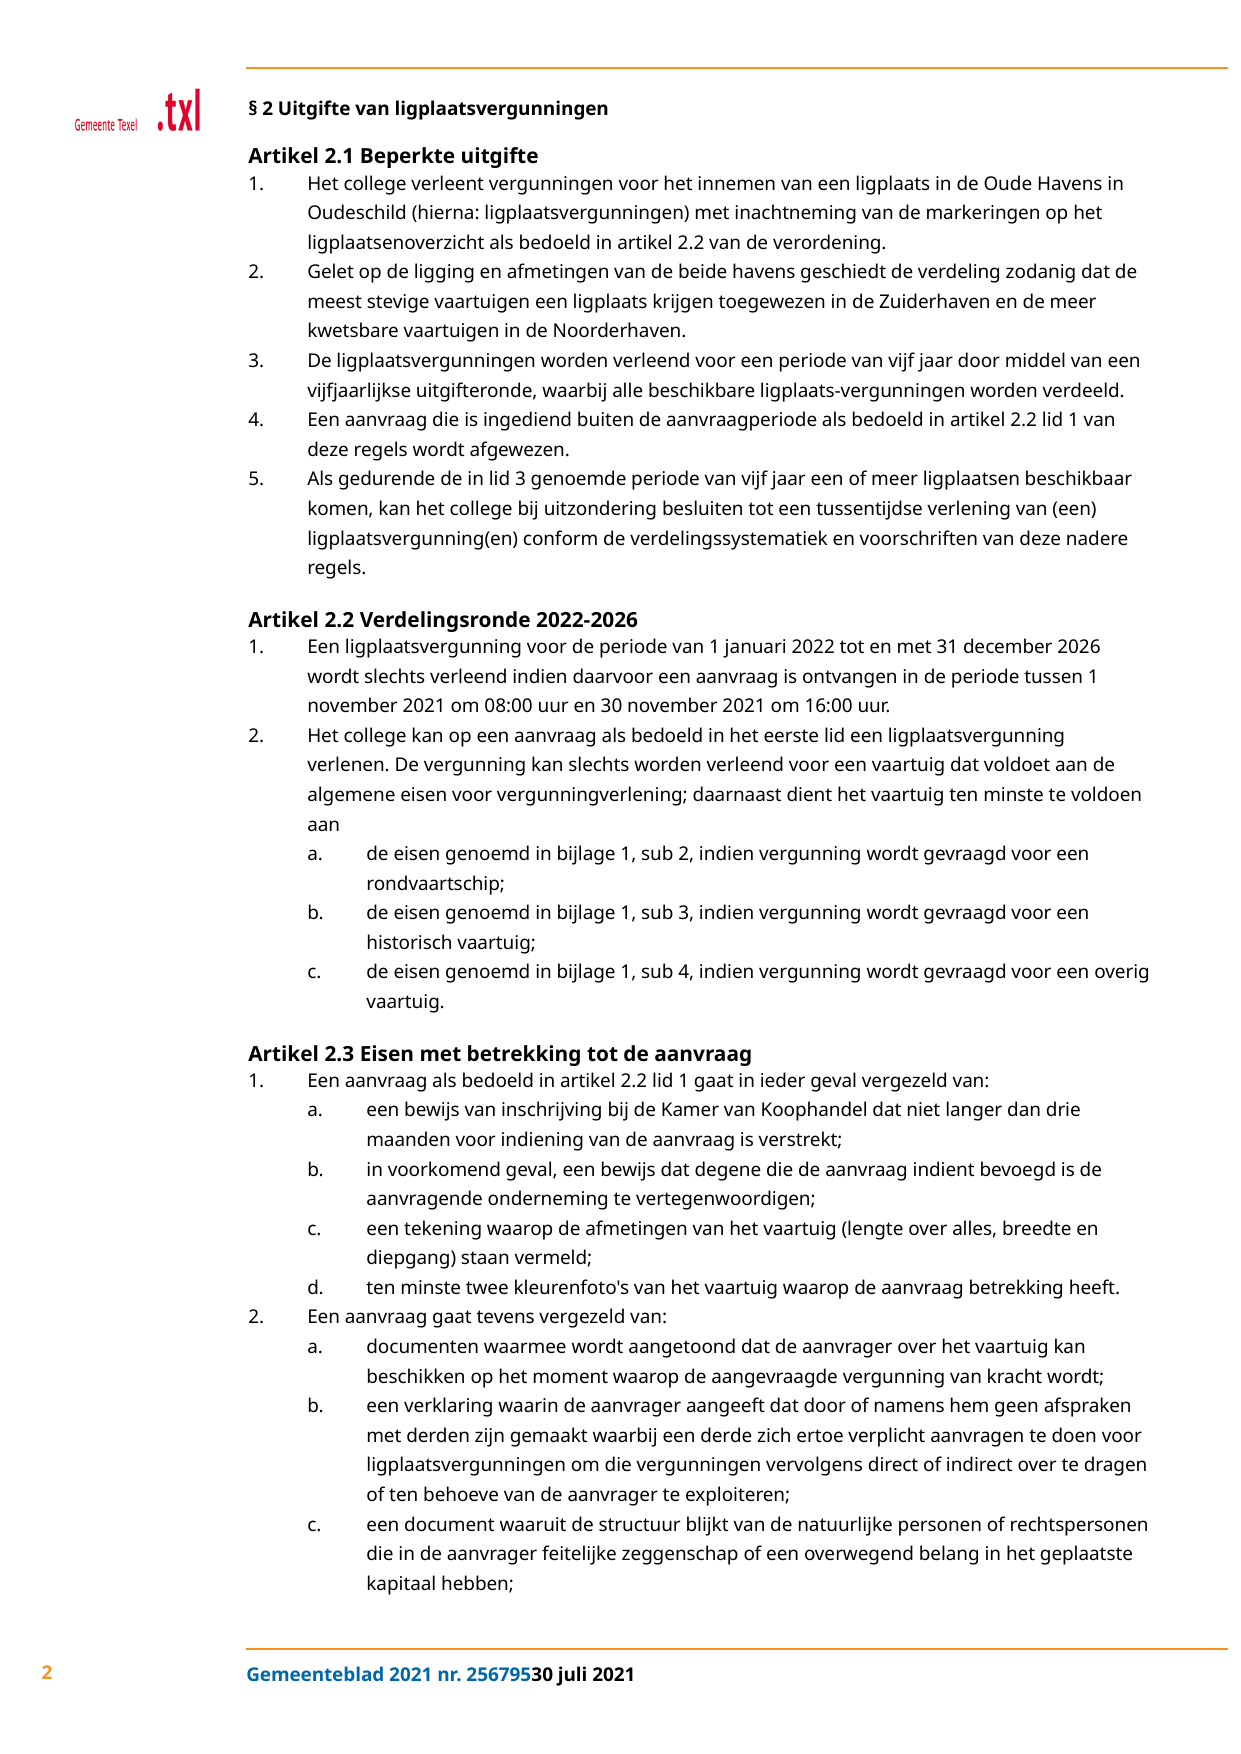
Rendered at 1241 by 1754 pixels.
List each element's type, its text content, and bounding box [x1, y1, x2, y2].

list de eisen genoemd in bijlage 1, sub 2, indien vergunning wordt gevraagd voor een rondvaartschip; [307, 840, 1152, 896]
list een verklaring waarin de aanvrager aangeeft dat door of namens hem geen afspraken met derden zijn gemaakt waarbij een derde zich ertoe verplicht aanvragen te doen voor ligplaatsvergunningen om die vergunningen vervolgens direct of indirect over te dragen of ten behoeve van de aanvrager te exploiteren; [307, 1392, 1152, 1507]
list de eisen genoemd in bijlage 1, sub 4, indien vergunning wordt gevraagd voor een overig vaartuig. [307, 959, 1152, 1014]
list Gelet op de ligging en afmetingen van de beide havens geschiedt de verdeling zodanig dat de meest stevige vaartuigen een ligplaats krijgen toegewezen in de Zuiderhaven en de meer kwetsbare vaartuigen in de Noorderhaven. [248, 258, 1152, 343]
text Artikel 2.1 Beperkte uitgifte [248, 141, 1152, 170]
text Artikel 2.3 Eisen met betrekking tot de aanvraag [248, 1039, 1152, 1067]
list Het college verleent vergunningen voor het innemen van een ligplaats in de Oude Havens in Oudeschild (hierna: ligplaatsvergunningen) met inachtneming van de markeringen op het ligplaatsenoverzicht als bedoeld in artikel 2.2 van de verordening. [248, 170, 1152, 255]
list documenten waarmee wordt aangetoond dat de aanvrager over het vaartuig kan beschikken op het moment waarop de aangevraagde vergunning van kracht wordt; [307, 1333, 1152, 1389]
list de eisen genoemd in bijlage 1, sub 3, indien vergunning wordt gevraagd voor een historisch vaartuig; [307, 899, 1152, 955]
list een document waaruit de structuur blijkt van de natuurlijke personen of rechtspersonen die in de aanvrager feitelijke zeggenschap of een overwegend belang in het geplaatste kapitaal hebben; [307, 1511, 1152, 1596]
picture [41, 47, 231, 172]
list een bewijs van inschrijving bij de Kamer van Koophandel dat niet langer dan drie maanden voor indiening van de aanvraag is verstrekt; [307, 1097, 1152, 1152]
text Artikel 2.2 Verdelingsronde 2022-2026 [248, 605, 1152, 633]
list een tekening waarop de afmetingen van het vaartuig (lengte over alles, breedte en diepgang) staan vermeld; [307, 1215, 1152, 1270]
list ten minste twee kleurenfoto's van het vaartuig waarop de aanvraag betrekking heeft. [307, 1274, 1152, 1300]
list Als gedurende de in lid 3 genoemde periode van vijf jaar een of meer ligplaatsen beschikbaar komen, kan het college bij uitzondering besluiten tot een tussentijdse verlening van (een) ligplaatsvergunning(en) conform de verdelingssystematiek en voorschriften van deze nadere regels. [248, 466, 1152, 580]
list Een aanvraag gaat tevens vergezeld van: [248, 1304, 1152, 1329]
list De ligplaatsvergunningen worden verleend voor een periode van vijf jaar door middel van een vijfjaarlijkse uitgifteronde, waarbij alle beschikbare ligplaats-vergunningen worden verdeeld. [248, 347, 1152, 403]
text § 2 Uitgifte van ligplaatsvergunningen [248, 95, 1152, 121]
list Een ligplaatsvergunning voor de periode van 1 januari 2022 tot en met 31 december 2026 wordt slechts verleend indien daarvoor een aanvraag is ontvangen in de periode tussen 1 november 2021 om 08:00 uur en 30 november 2021 om 16:00 uur. [248, 633, 1152, 718]
list Het college kan op een aanvraag als bedoeld in het eerste lid een ligplaatsvergunning verlenen. De vergunning kan slechts worden verleend voor een vaartuig dat voldoet aan de algemene eisen voor vergunningverlening; daarnaast dient het vaartuig ten minste te voldoen aan [248, 722, 1152, 836]
list Een aanvraag die is ingediend buiten de aanvraagperiode als bedoeld in artikel 2.2 lid 1 van deze regels wordt afgewezen. [248, 406, 1152, 462]
list in voorkomend geval, een bewijs dat degene die de aanvraag indient bevoegd is de aanvragende onderneming te vertegenwoordigen; [307, 1156, 1152, 1211]
list Een aanvraag als bedoeld in artikel 2.2 lid 1 gaat in ieder geval vergezeld van: [248, 1067, 1152, 1093]
